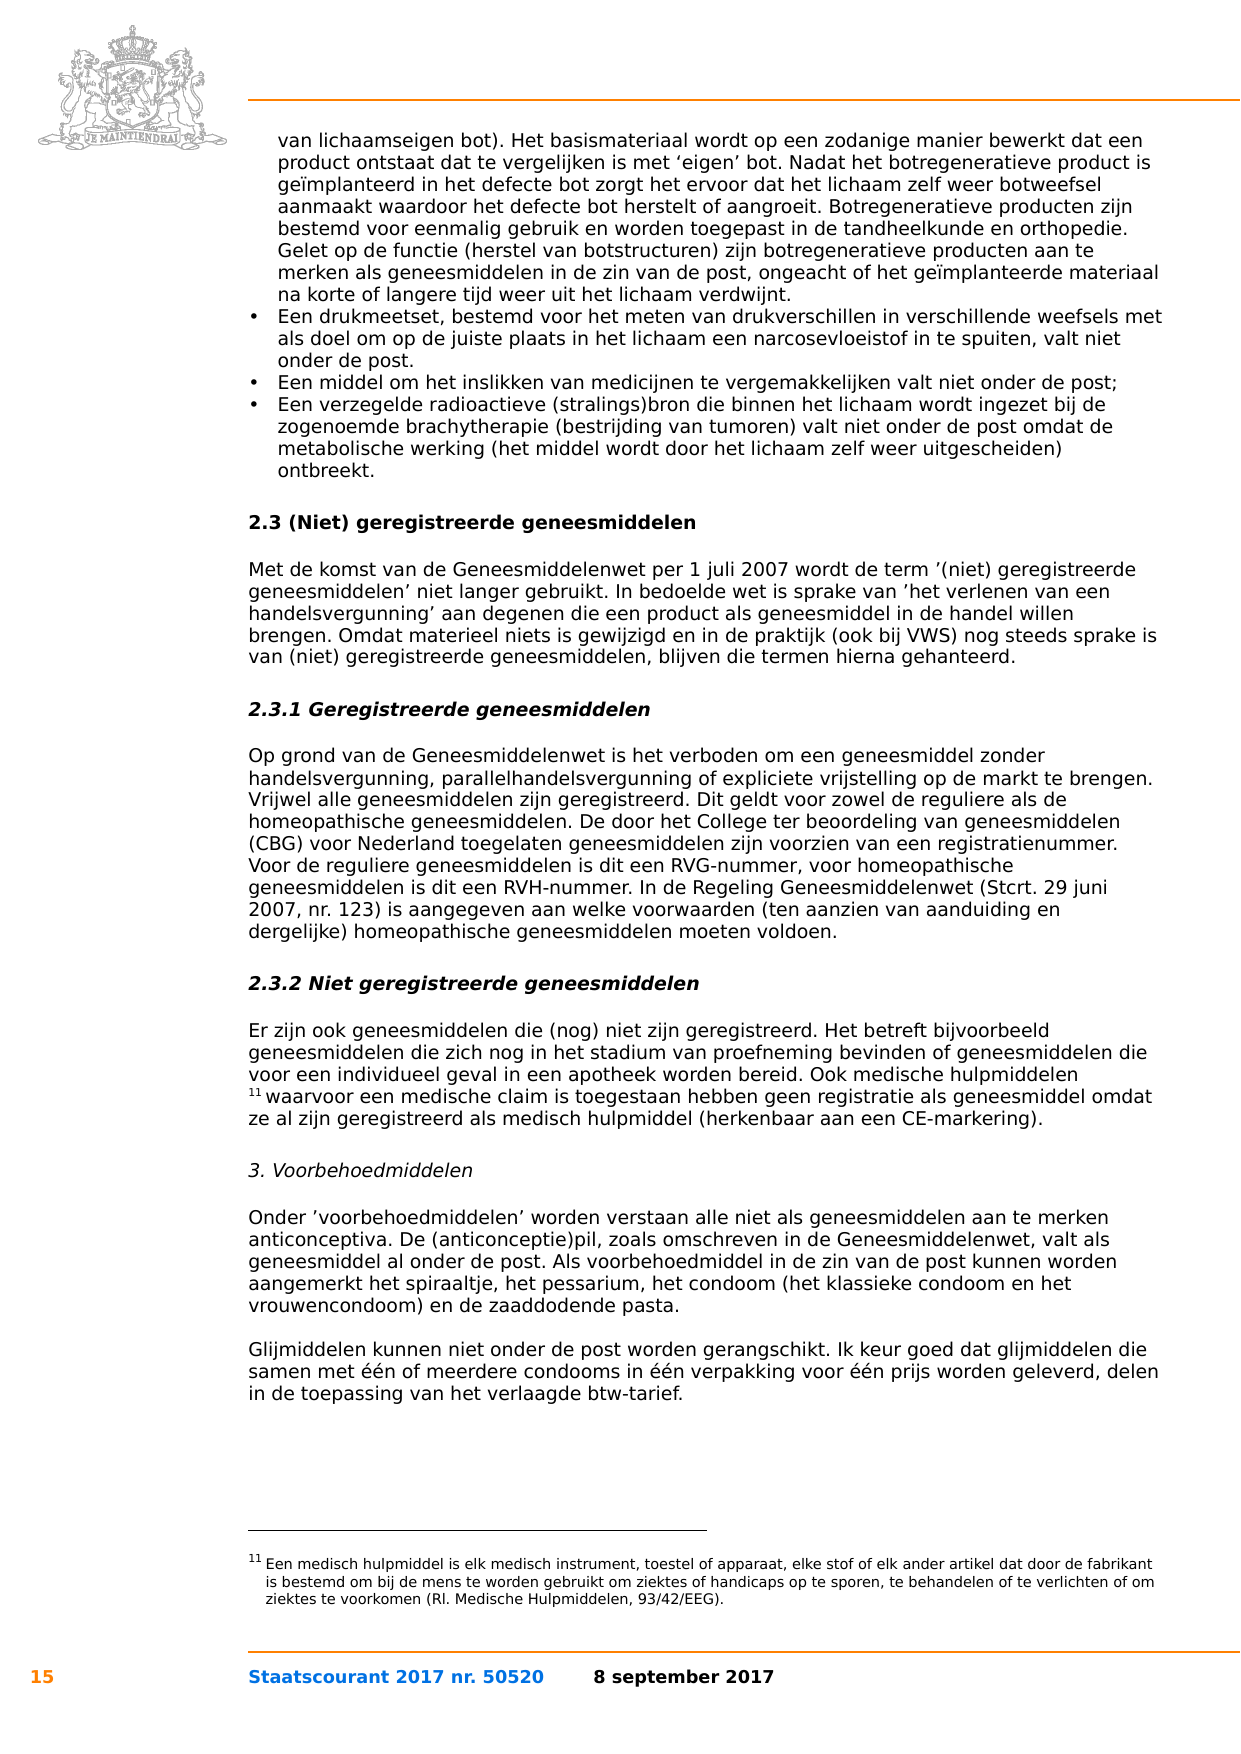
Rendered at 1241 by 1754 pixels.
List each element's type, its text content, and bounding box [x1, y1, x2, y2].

text van lichaamseigen bot). Het basismateriaal wordt op een zodanige manier bewerkt dat een product ontstaat dat te vergelijken is met ‘eigen’ bot. Nadat het botregeneratieve product is geïmplanteerd in het defecte bot zorgt het ervoor dat het lichaam zelf weer botweefsel aanmaakt waardoor het defecte bot herstelt of aangroeit. Botregeneratieve producten zijn bestemd voor eenmalig gebruik en worden toegepast in de tandheelkunde en orthopedie. Gelet op de functie (herstel van botstructuren) zijn botregeneratieve producten aan te merken als geneesmiddelen in de zin van de post, ongeacht of het geïmplanteerde materiaal na korte of langere tijd weer uit het lichaam verdwijnt. [248, 130, 1163, 306]
text Glijmiddelen kunnen niet onder de post worden gerangschikt. Ik keur goed dat glijmiddelen die samen met één of meerdere condooms in één verpakking voor één prijs worden geleverd, delen in de toepassing van het verlaagde btw-tarief. [248, 1339, 1163, 1405]
subtitle 2.3.2 Niet geregistreerde geneesmiddelen [248, 973, 1163, 995]
text • Een middel om het inslikken van medicijnen te vergemakkelijken valt niet onder de post; [248, 372, 1163, 394]
text Een medisch hulpmiddel is elk medisch instrument, toestel of apparaat, elke stof of elk ander artikel dat door de fabrikant is bestemd om bij de mens te worden gebruikt om ziektes of handicaps op te sporen, te behandelen of te verlichten of om ziektes te voorkomen (Rl. Medische Hulpmiddelen, 93/42/EEG). [248, 1552, 1163, 1608]
text • Een verzegelde radioactieve (stralings)bron die binnen het lichaam wordt ingezet bij de zogenoemde brachytherapie (bestrijding van tumoren) valt niet onder de post omdat de metabolische werking (het middel wordt door het lichaam zelf weer uitgescheiden) ontbreekt. [248, 394, 1163, 482]
text Met de komst van de Geneesmiddelenwet per 1 juli 2007 wordt de term ’(niet) geregistreerde geneesmiddelen’ niet langer gebruikt. In bedoelde wet is sprake van ’het verlenen van een handelsvergunning’ aan degenen die een product als geneesmiddel in de handel willen brengen. Omdat materieel niets is gewijzigd en in de praktijk (ook bij VWS) nog steeds sprake is van (niet) geregistreerde geneesmiddelen, blijven die termen hierna gehanteerd. [248, 558, 1163, 668]
subtitle 2.3.1 Geregistreerde geneesmiddelen [248, 698, 1163, 720]
picture [38, 25, 227, 150]
subtitle 2.3 (Niet) geregistreerde geneesmiddelen [248, 512, 1163, 533]
subtitle 3. Voorbehoedmiddelen [248, 1160, 1163, 1182]
text • Een drukmeetset, bestemd voor het meten van drukverschillen in verschillende weefsels met als doel om op de juiste plaats in het lichaam een narcosevloeistof in te spuiten, valt niet onder de post. [248, 306, 1163, 372]
text Op grond van de Geneesmiddelenwet is het verboden om een geneesmiddel zonder handelsvergunning, parallelhandelsvergunning of expliciete vrijstelling op de markt te brengen. Vrijwel alle geneesmiddelen zijn geregistreerd. Dit geldt voor zowel de reguliere als de homeopathische geneesmiddelen. De door het College ter beoordeling van geneesmiddelen (CBG) voor Nederland toegelaten geneesmiddelen zijn voorzien van een registratienummer. Voor de reguliere geneesmiddelen is dit een RVG-nummer, voor homeopathische geneesmiddelen is dit een RVH-nummer. In de Regeling Geneesmiddelenwet (Stcrt. 29 juni 2007, nr. 123) is aangegeven aan welke voorwaarden (ten aanzien van aanduiding en dergelijke) homeopathische geneesmiddelen moeten voldoen. [248, 745, 1163, 943]
text Er zijn ook geneesmiddelen die (nog) niet zijn geregistreerd. Het betreft bijvoorbeeld geneesmiddelen die zich nog in het stadium van proefneming bevinden of geneesmiddelen die voor een individueel geval in een apotheek worden bereid. Ook medische hulpmiddelen waarvoor een medische claim is toegestaan hebben geen registratie als geneesmiddel omdat ze al zijn geregistreerd als medisch hulpmiddel (herkenbaar aan een CE-markering). [248, 1020, 1163, 1130]
text Onder ’voorbehoedmiddelen’ worden verstaan alle niet als geneesmiddelen aan te merken anticonceptiva. De (anticonceptie)pil, zoals omschreven in de Geneesmiddelenwet, valt als geneesmiddel al onder de post. Als voorbehoedmiddel in de zin van de post kunnen worden aangemerkt het spiraaltje, het pessarium, het condoom (het klassieke condoom en het vrouwencondoom) en de zaaddodende pasta. [248, 1207, 1163, 1317]
